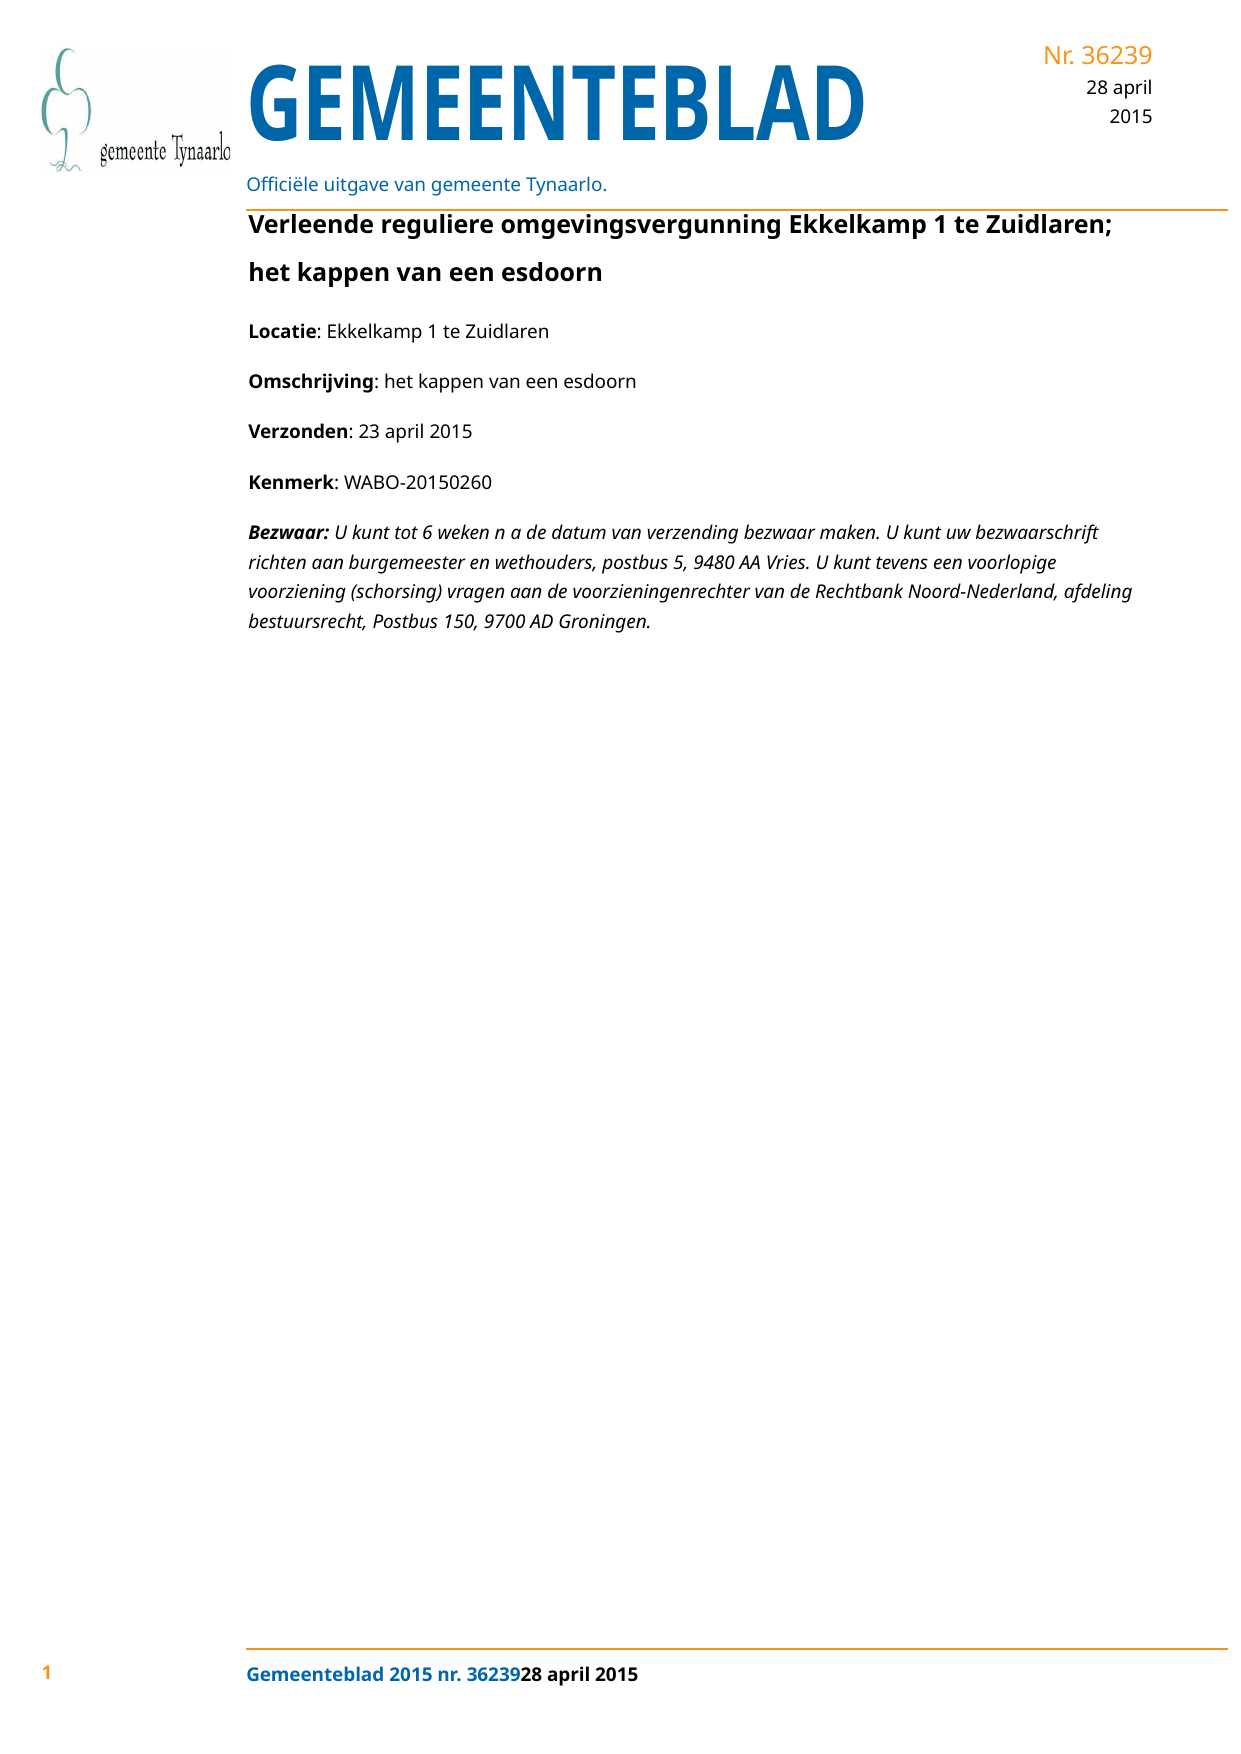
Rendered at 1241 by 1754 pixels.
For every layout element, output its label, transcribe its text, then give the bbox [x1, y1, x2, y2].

text Verleende reguliere omgevingsvergunning Ekkelkamp 1 te Zuidlaren; het kappen van een esdoorn [248, 211, 1152, 288]
text Verzonden: 23 april 2015 [248, 419, 1152, 444]
text Omschrijving: het kappen van een esdoorn [248, 368, 1152, 394]
picture [41, 47, 231, 172]
text Bezwaar: U kunt tot 6 weken n a de datum van verzending bezwaar maken. U kunt uw bezwaarschrift richten aan burgemeester en wethouders, postbus 5, 9480 AA Vries. U kunt tevens een voorlopige voorziening (schorsing) vragen aan de voorzieningenrechter van de Rechtbank Noord-Nederland, afdeling bestuursrecht, Postbus 150, 9700 AD Groningen. [248, 519, 1152, 634]
text Kenmerk: WABO-20150260 [248, 469, 1152, 495]
text Locatie: Ekkelkamp 1 te Zuidlaren [248, 318, 1152, 344]
